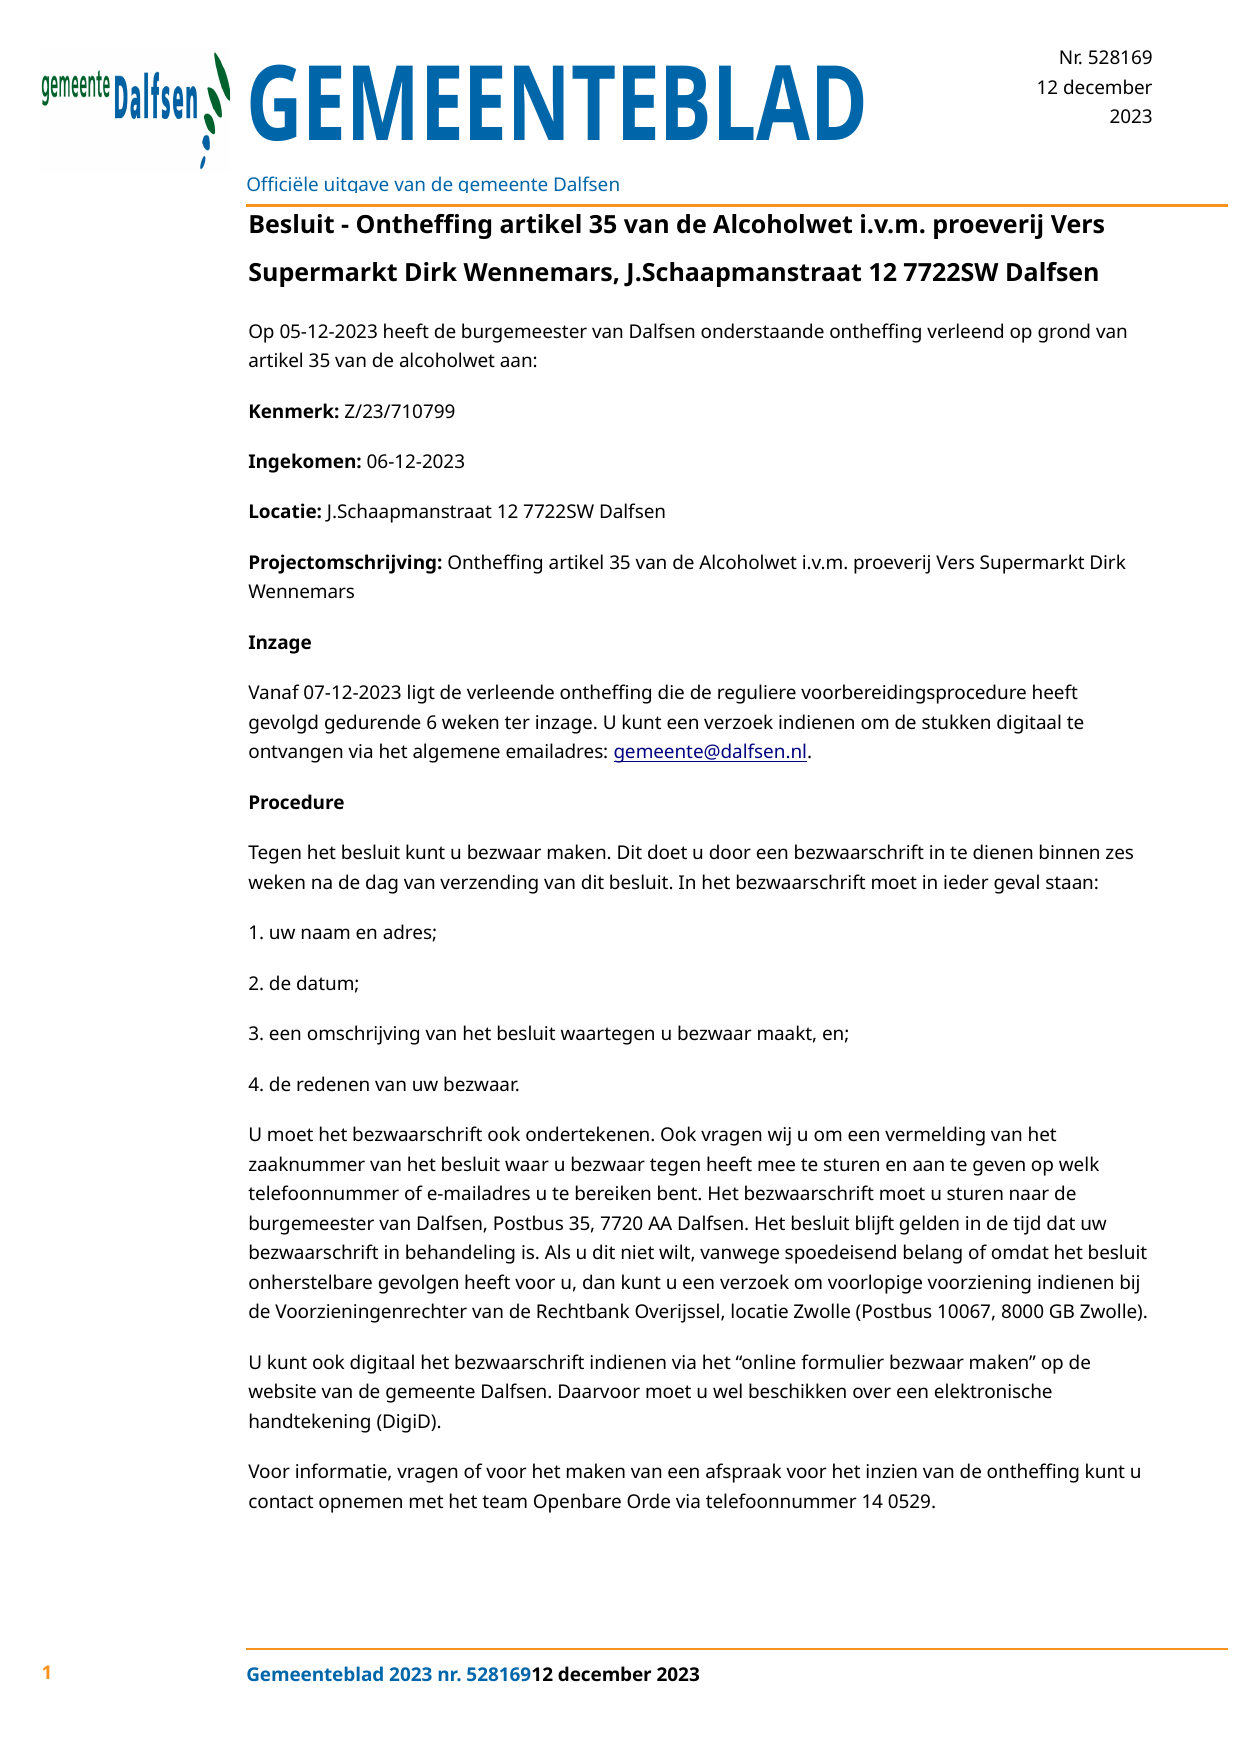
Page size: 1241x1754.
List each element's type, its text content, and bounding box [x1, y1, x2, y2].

text Inzage [248, 629, 1152, 655]
text 4. de redenen van uw bezwaar. [248, 1071, 1152, 1097]
text 1. uw naam en adres; [248, 919, 1152, 945]
text 3. een omschrijving van het besluit waartegen u bezwaar maakt, en; [248, 1020, 1152, 1046]
text Vanaf 07-12-2023 ligt de verleende ontheffing die de reguliere voorbereidingsprocedure heeft gevolgd gedurende 6 weken ter inzage. U kunt een verzoek indienen om de stukken digitaal te ontvangen via het algemene emailadres: gemeente@dalfsen.nl. [248, 679, 1152, 764]
text Procedure [248, 789, 1152, 815]
text Kenmerk: Z/23/710799 [248, 398, 1152, 424]
text Besluit - Ontheffing artikel 35 van de Alcoholwet i.v.m. proeverij Vers Supermarkt Dirk Wennemars, J.Schaapmanstraat 12 7722SW Dalfsen [248, 207, 1152, 288]
text U moet het bezwaarschrift ook ondertekenen. Ook vragen wij u om een vermelding van het zaaknummer van het besluit waar u bezwaar tegen heeft mee te sturen en aan te geven op welk telefoonnummer of e-mailadres u te bereiken bent. Het bezwaarschrift moet u sturen naar de burgemeester van Dalfsen, Postbus 35, 7720 AA Dalfsen. Het besluit blijft gelden in de tijd dat uw bezwaarschrift in behandeling is. Als u dit niet wilt, vanwege spoedeisend belang of omdat het besluit onherstelbare gevolgen heeft voor u, dan kunt u een verzoek om voorlopige voorziening indienen bij de Voorzieningenrechter van de Rechtbank Overijssel, locatie Zwolle (Postbus 10067, 8000 GB Zwolle). [248, 1121, 1152, 1324]
text Voor informatie, vragen of voor het maken van een afspraak voor het inzien van de ontheffing kunt u contact opnemen met het team Openbare Orde via telefoonnummer 14 0529. [248, 1459, 1152, 1514]
text Op 05-12-2023 heeft de burgemeester van Dalfsen onderstaande ontheffing verleend op grond van artikel 35 van de alcoholwet aan: [248, 318, 1152, 373]
text Projectomschrijving: Ontheffing artikel 35 van de Alcoholwet i.v.m. proeverij Vers Supermarkt Dirk Wennemars [248, 549, 1152, 604]
text Locatie: J.Schaapmanstraat 12 7722SW Dalfsen [248, 499, 1152, 524]
text Tegen het besluit kunt u bezwaar maken. Dit doet u door een bezwaarschrift in te dienen binnen zes weken na de dag van verzending van dit besluit. In het bezwaarschrift moet in ieder geval staan: [248, 839, 1152, 895]
text 2. de datum; [248, 970, 1152, 996]
text Ingekomen: 06-12-2023 [248, 448, 1152, 474]
picture [41, 47, 231, 172]
text U kunt ook digitaal het bezwaarschrift indienen via het “online formulier bezwaar maken” op de website van de gemeente Dalfsen. Daarvoor moet u wel beschikken over een elektronische handtekening (DigiD). [248, 1349, 1152, 1434]
